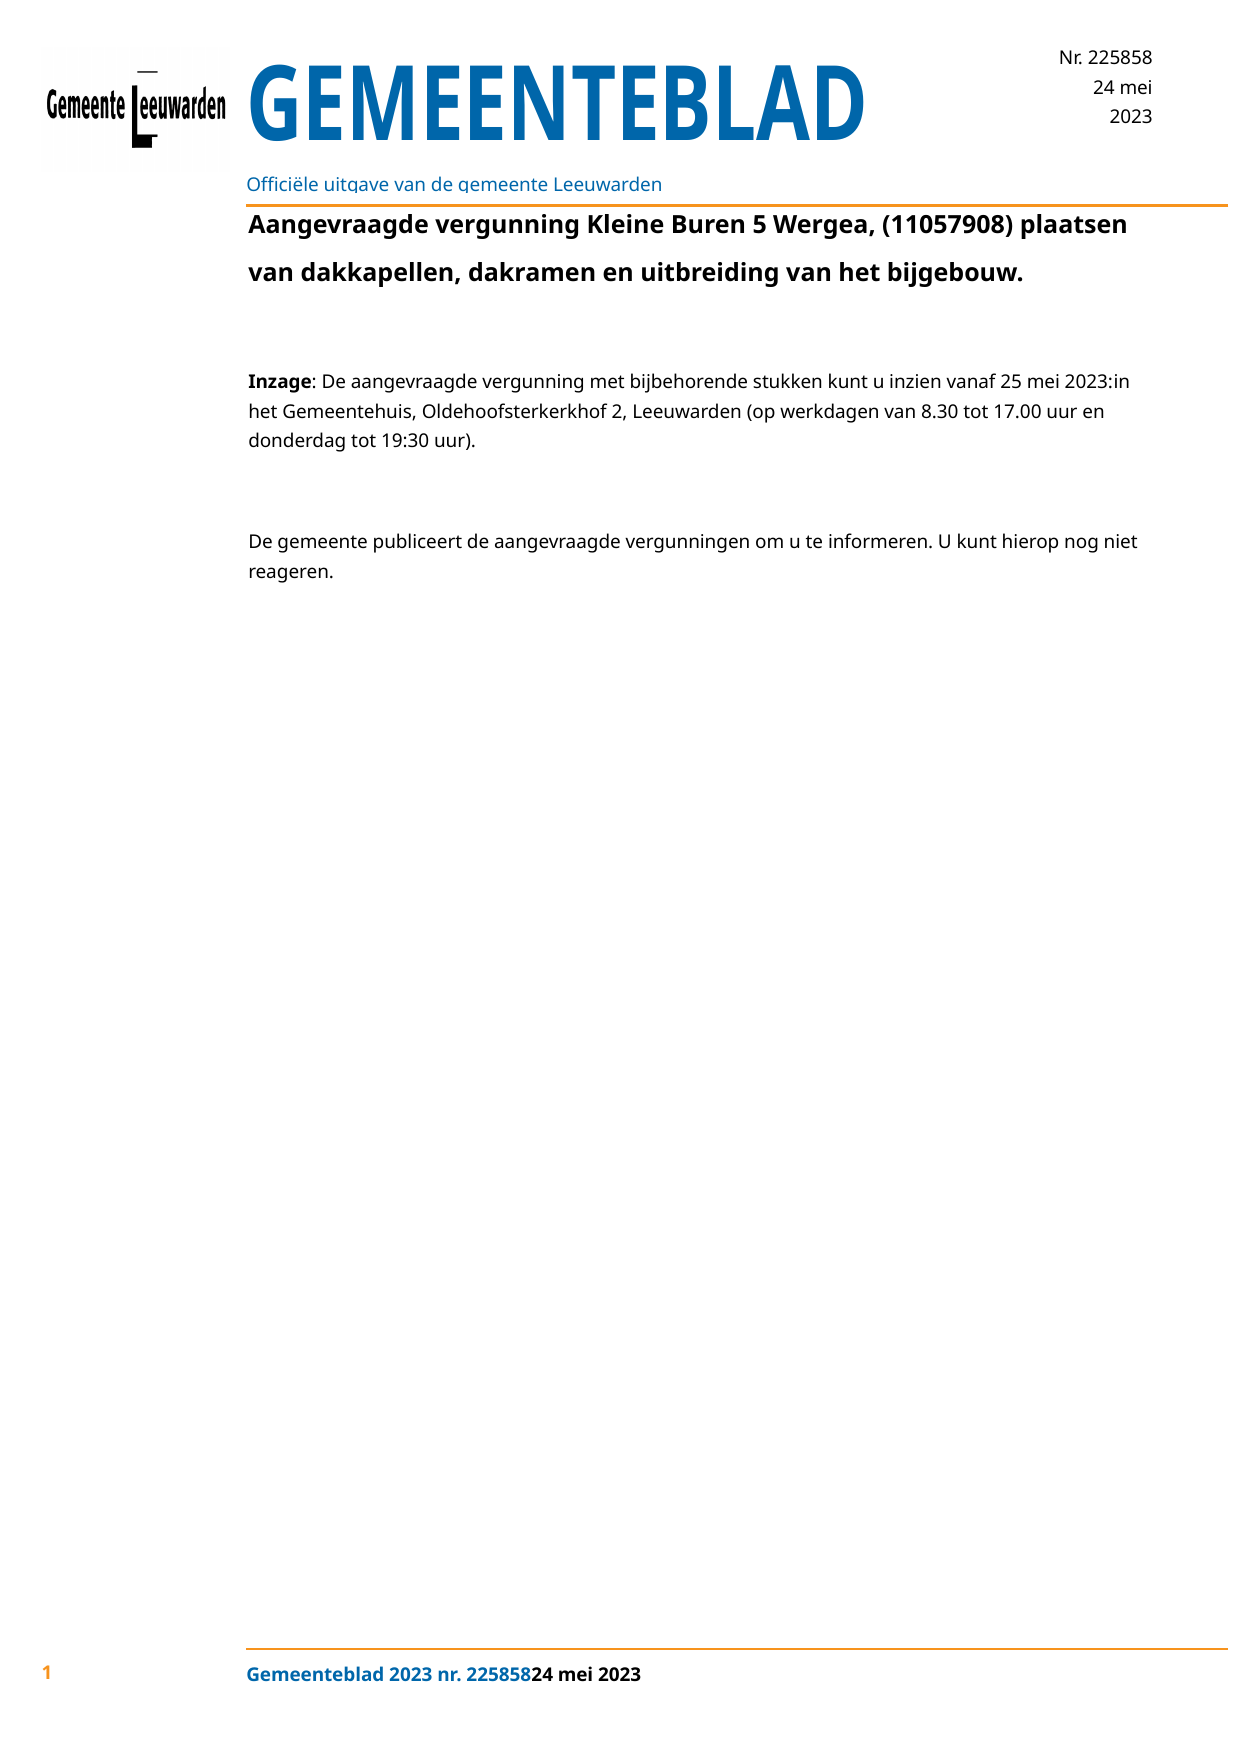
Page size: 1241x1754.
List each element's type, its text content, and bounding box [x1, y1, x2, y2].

picture [41, 47, 231, 172]
text De gemeente publiceert de aangevraagde vergunningen om u te informeren. U kunt hierop nog niet reageren. [248, 528, 1152, 584]
text Inzage: De aangevraagde vergunning met bijbehorende stukken kunt u inzien vanaf 25 mei 2023:in het Gemeentehuis, Oldehoofsterkerkhof 2, Leeuwarden (op werkdagen van 8.30 tot 17.00 uur en donderdag tot 19:30 uur). [248, 368, 1152, 453]
text Aangevraagde vergunning Kleine Buren 5 Wergea, (11057908) plaatsen van dakkapellen, dakramen en uitbreiding van het bijgebouw. [248, 207, 1152, 288]
